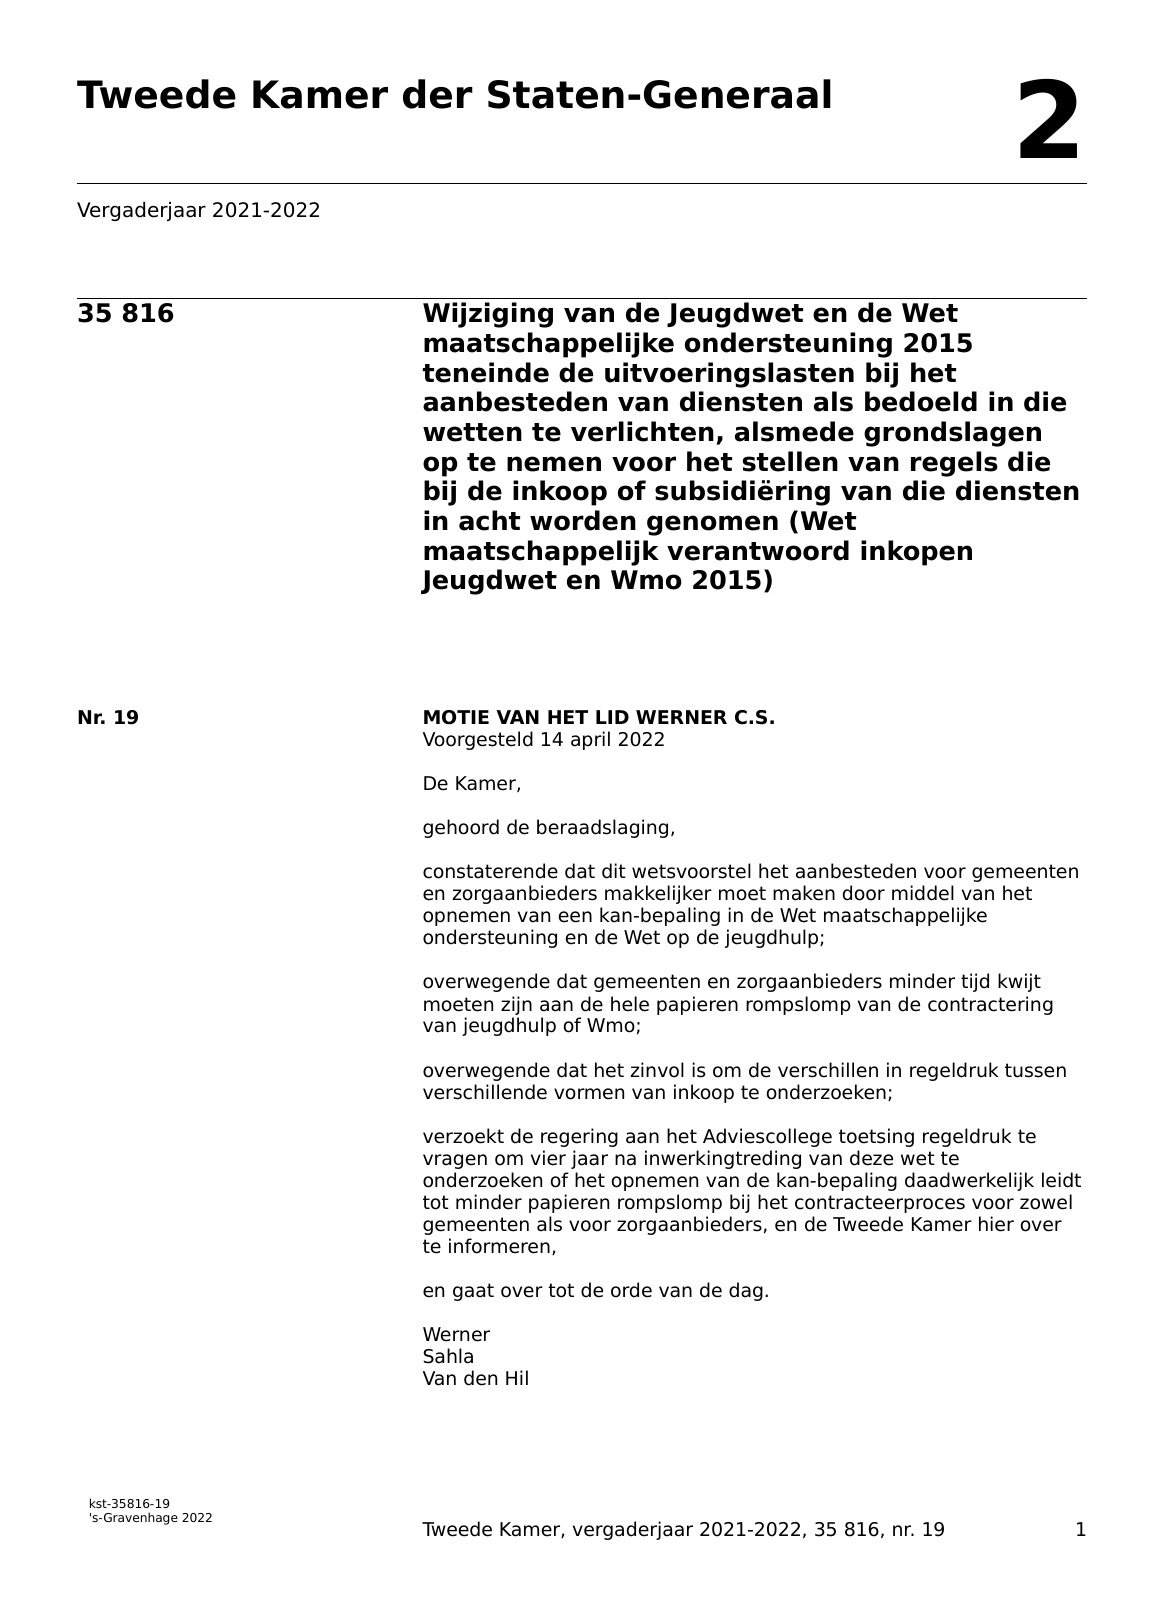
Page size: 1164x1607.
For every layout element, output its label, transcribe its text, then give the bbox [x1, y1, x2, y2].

text Werner [422, 1324, 1087, 1346]
text overwegende dat het zinvol is om de verschillen in regeldruk tussen verschillende vormen van inkoop te onderzoeken; [422, 1059, 1087, 1103]
table_header 2 [886, 59, 1087, 183]
text kst-35816-19 [88, 1497, 323, 1511]
text Sahla [422, 1346, 1087, 1368]
text Van den Hil [422, 1368, 1087, 1390]
text De Kamer, [422, 773, 1087, 795]
text constaterende dat dit wetsvoorstel het aanbesteden voor gemeenten en zorgaanbieders makkelijker moet maken door middel van het opnemen van een kan-bepaling in de Wet maatschappelijke ondersteuning en de Wet op de jeugdhulp; [422, 861, 1087, 949]
text overwegende dat gemeenten en zorgaanbieders minder tijd kwijt moeten zijn aan de hele papieren rompslomp van de contractering van jeugdhulp of Wmo; [422, 971, 1087, 1037]
subtitle 35 816 Wijziging van de Jeugdwet en de Wet maatschappelijke ondersteuning 2015 teneinde de uitvoeringslasten bij het aanbesteden van diensten als bedoeld in die wetten te verlichten, alsmede grondslagen op te nemen voor het stellen van regels die bij de inkoop of subsidiëring van die diensten in acht worden genomen (Wet maatschappelijk verantwoord inkopen Jeugdwet en Wmo 2015) [77, 299, 1087, 596]
text en gaat over tot de orde van de dag. [422, 1280, 1087, 1302]
table_cell Vergaderjaar 2021-2022 [77, 184, 1087, 298]
subtitle Nr. 19 MOTIE VAN HET LID WERNER C.S. [77, 707, 1087, 729]
text 's-Gravenhage 2022 [88, 1511, 323, 1525]
table_header Tweede Kamer der Staten-Generaal [77, 59, 886, 183]
text verzoekt de regering aan het Adviescollege toetsing regeldruk te vragen om vier jaar na inwerkingtreding van deze wet te onderzoeken of het opnemen van de kan-bepaling daadwerkelijk leidt tot minder papieren rompslomp bij het contracteerproces voor zowel gemeenten als voor zorgaanbieders, en de Tweede Kamer hier over te informeren, [422, 1126, 1087, 1258]
text Voorgesteld 14 april 2022 [422, 729, 1087, 751]
text gehoord de beraadslaging, [422, 817, 1087, 839]
